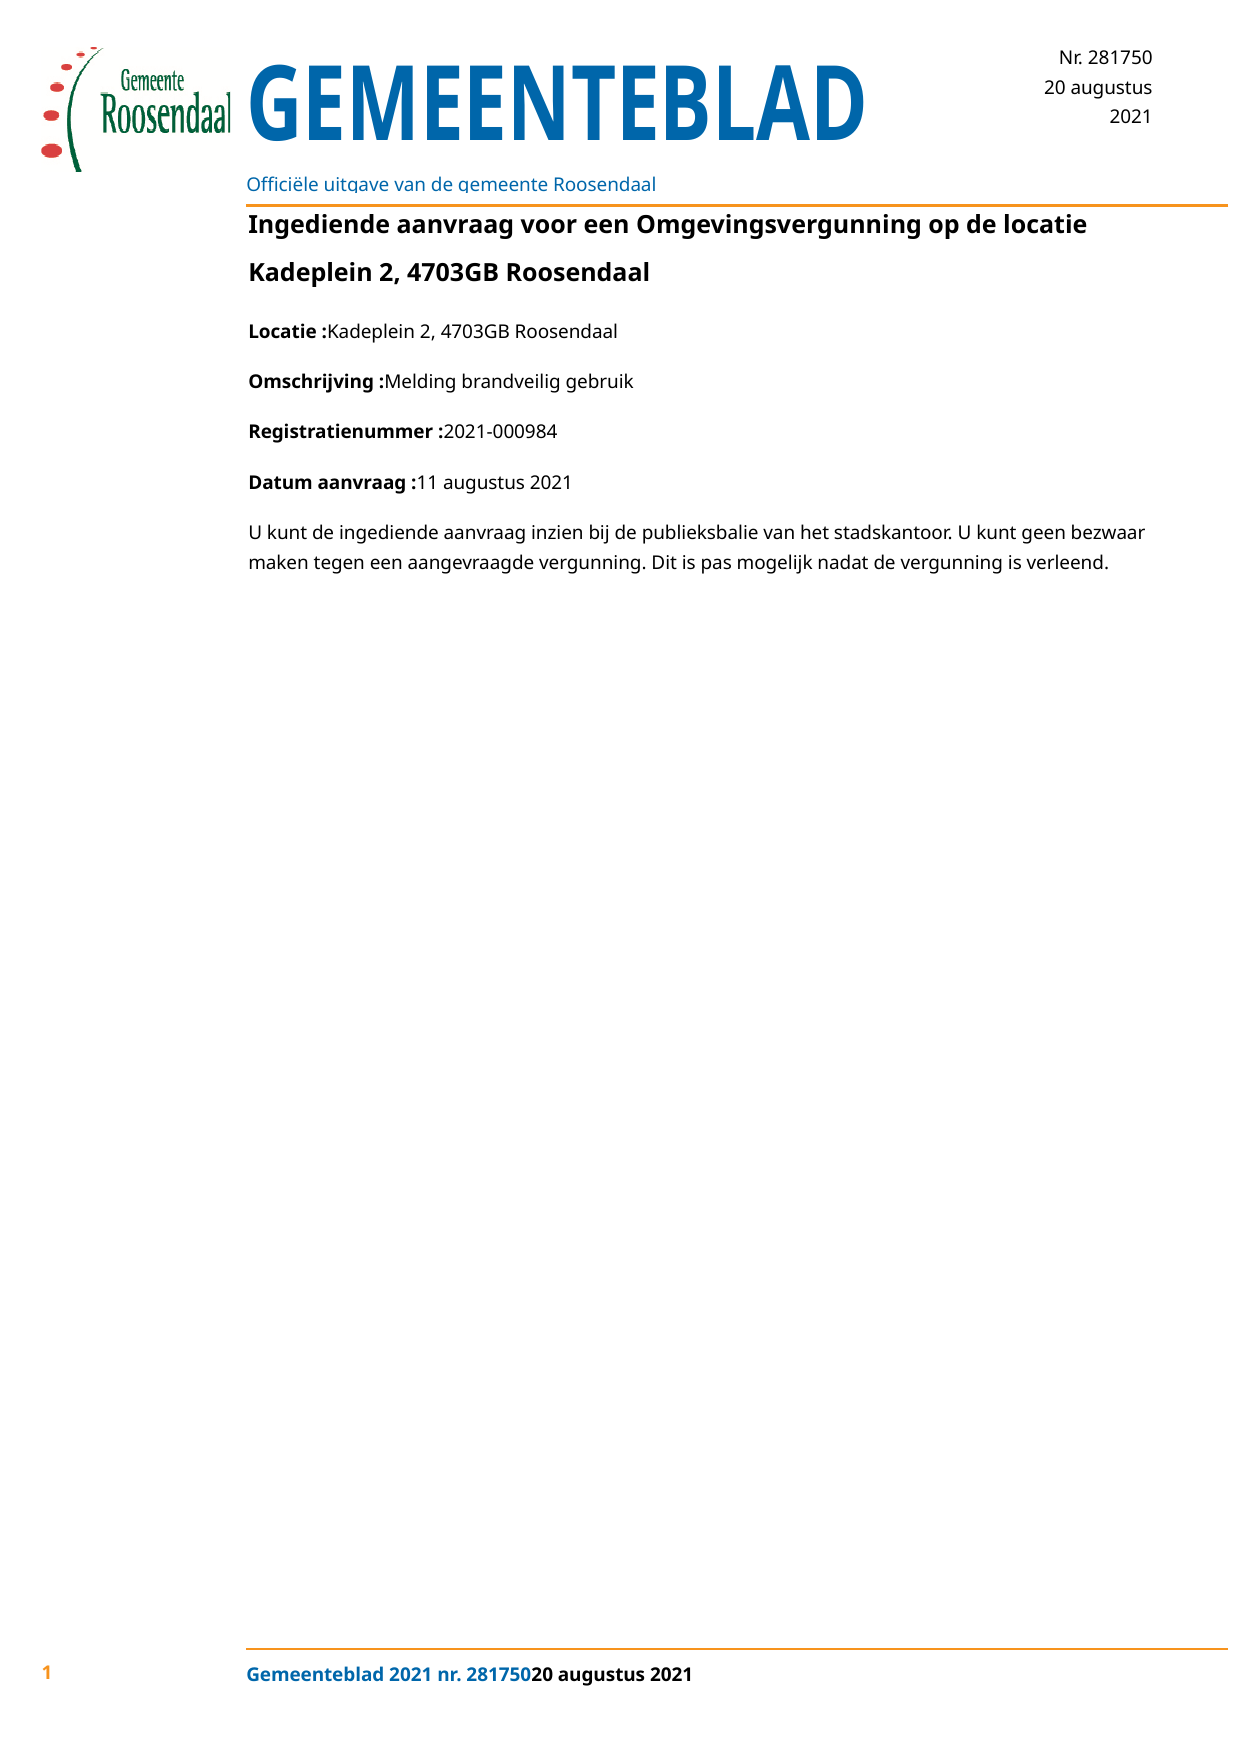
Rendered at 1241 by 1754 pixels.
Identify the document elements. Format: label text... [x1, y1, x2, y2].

text Omschrijving :Melding brandveilig gebruik [248, 368, 1152, 394]
text Locatie :Kadeplein 2, 4703GB Roosendaal [248, 318, 1152, 344]
text U kunt de ingediende aanvraag inzien bij de publieksbalie van het stadskantoor. U kunt geen bezwaar maken tegen een aangevraagde vergunning. Dit is pas mogelijk nadat de vergunning is verleend. [248, 519, 1152, 575]
text Ingediende aanvraag voor een Omgevingsvergunning op de locatie Kadeplein 2, 4703GB Roosendaal [248, 207, 1152, 288]
text Registratienummer :2021-000984 [248, 419, 1152, 444]
picture [41, 47, 231, 172]
text Datum aanvraag :11 augustus 2021 [248, 469, 1152, 495]
